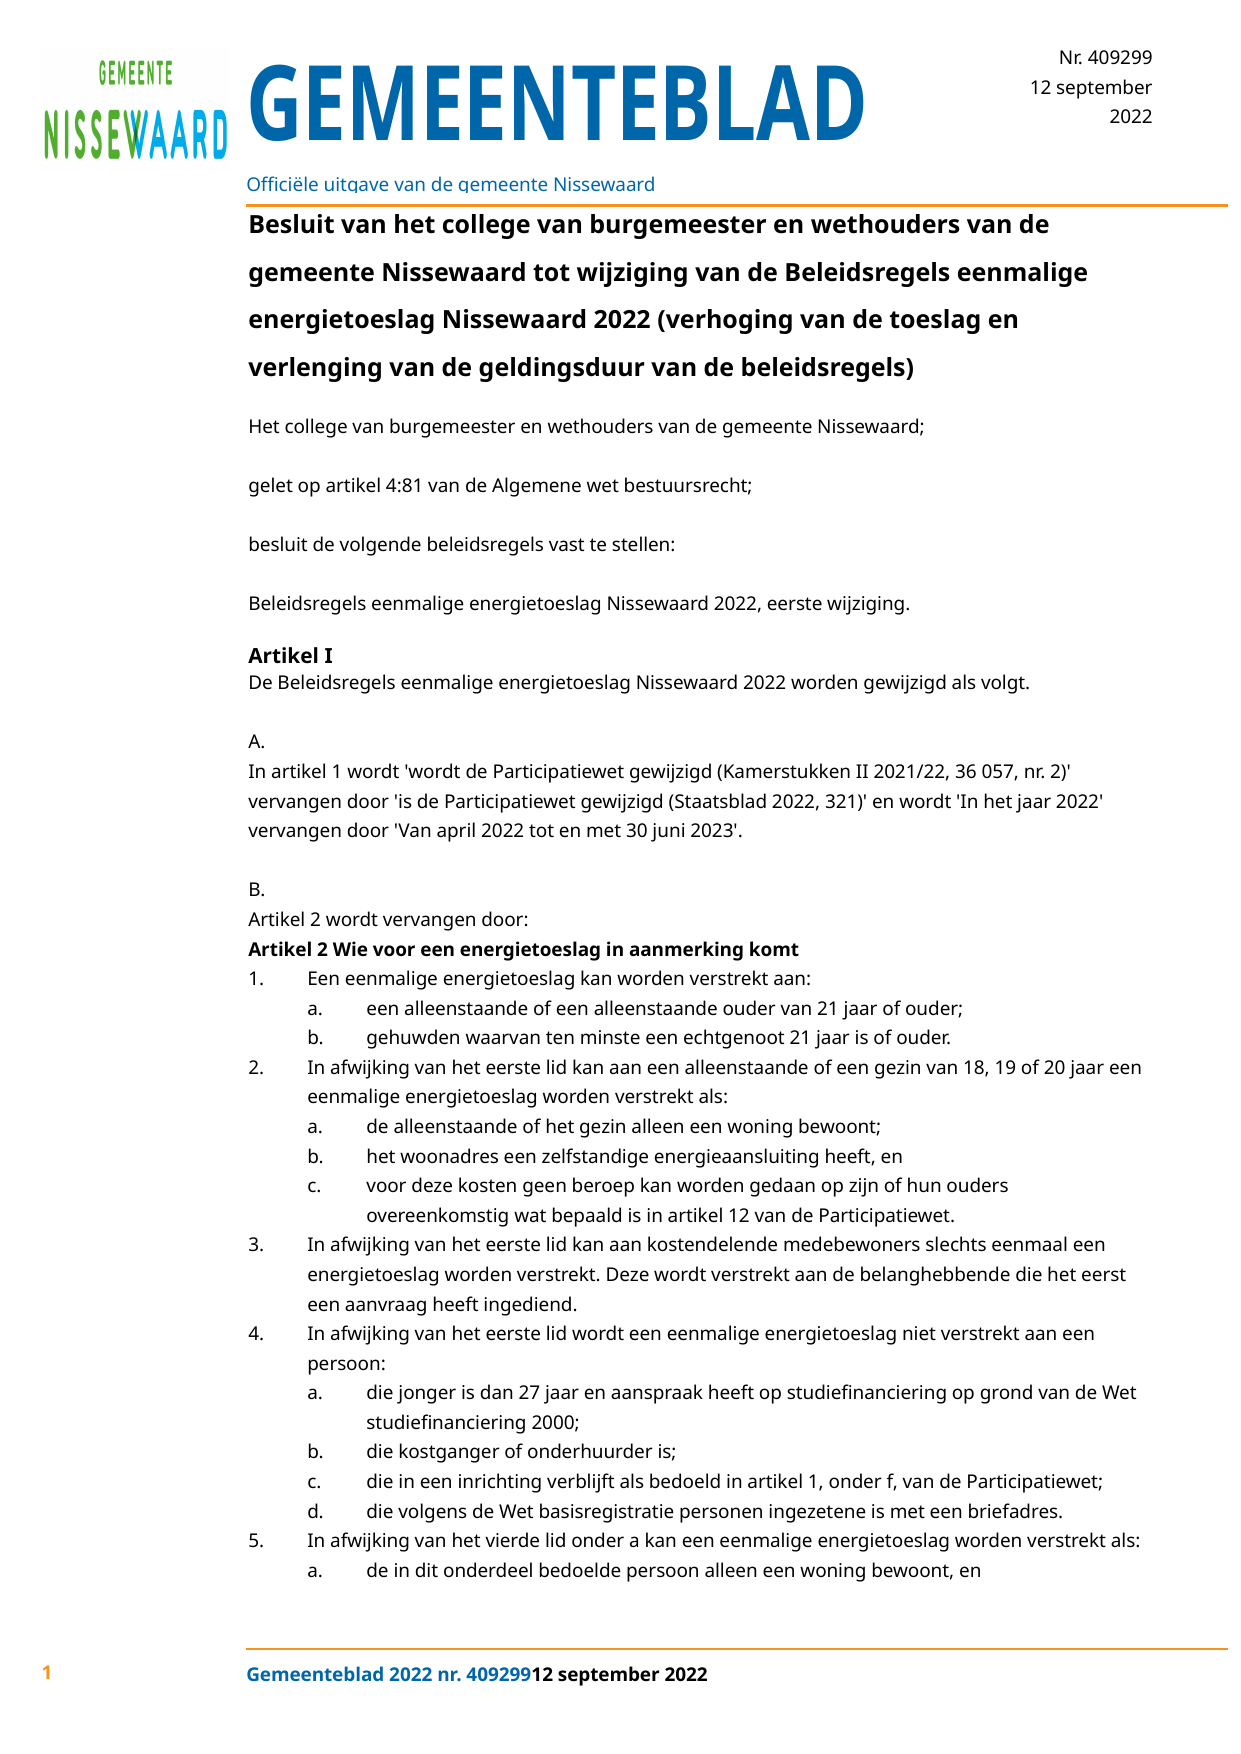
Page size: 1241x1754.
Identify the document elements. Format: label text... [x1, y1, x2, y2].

list gehuwden waarvan ten minste een echtgenoot 21 jaar is of ouder. [307, 1024, 1152, 1050]
list de in dit onderdeel bedoelde persoon alleen een woning bewoont, en [307, 1557, 1152, 1583]
text A. [248, 729, 1152, 754]
list die jonger is dan 27 jaar en aanspraak heeft op studiefinanciering op grond van de Wet studiefinanciering 2000; [307, 1379, 1152, 1435]
list In afwijking van het vierde lid onder a kan een eenmalige energietoeslag worden verstrekt als: [248, 1527, 1152, 1553]
text Artikel 2 Wie voor een energietoeslag in aanmerking komt [248, 936, 1152, 961]
list die in een inrichting verblijft als bedoeld in artikel 1, onder f, van de Participatiewet; [307, 1468, 1152, 1494]
text Het college van burgemeester en wethouders van de gemeente Nissewaard; [248, 413, 1152, 439]
list die volgens de Wet basisregistratie personen ingezetene is met een briefadres. [307, 1498, 1152, 1523]
list voor deze kosten geen beroep kan worden gedaan op zijn of hun ouders overeenkomstig wat bepaald is in artikel 12 van de Participatiewet. [307, 1172, 1152, 1228]
list In afwijking van het eerste lid wordt een eenmalige energietoeslag niet verstrekt aan een persoon: [248, 1320, 1152, 1376]
text Artikel I [248, 641, 1152, 669]
text B. [248, 877, 1152, 902]
text De Beleidsregels eenmalige energietoeslag Nissewaard 2022 worden gewijzigd als volgt. [248, 669, 1152, 695]
text Artikel 2 wordt vervangen door: [248, 906, 1152, 932]
text besluit de volgende beleidsregels vast te stellen: [248, 531, 1152, 557]
text gelet op artikel 4:81 van de Algemene wet bestuursrecht; [248, 472, 1152, 498]
list die kostganger of onderhuurder is; [307, 1439, 1152, 1464]
list een alleenstaande of een alleenstaande ouder van 21 jaar of ouder; [307, 995, 1152, 1021]
text In artikel 1 wordt 'wordt de Participatiewet gewijzigd (Kamerstukken II 2021/22, 36 057, nr. 2)' vervangen door 'is de Participatiewet gewijzigd (Staatsblad 2022, 321)' en wordt 'In het jaar 2022' vervangen door 'Van april 2022 tot en met 30 juni 2023'. [248, 758, 1152, 843]
text Beleidsregels eenmalige energietoeslag Nissewaard 2022, eerste wijziging. [248, 591, 1152, 616]
text Besluit van het college van burgemeester en wethouders van de gemeente Nissewaard tot wijziging van de Beleidsregels eenmalige energietoeslag Nissewaard 2022 (verhoging van de toeslag en verlenging van de geldingsduur van de beleidsregels) [248, 207, 1152, 384]
list de alleenstaande of het gezin alleen een woning bewoont; [307, 1113, 1152, 1139]
list het woonadres een zelfstandige energieaansluiting heeft, en [307, 1143, 1152, 1168]
list In afwijking van het eerste lid kan aan kostendelende medebewoners slechts eenmaal een energietoeslag worden verstrekt. Deze wordt verstrekt aan de belanghebbende die het eerst een aanvraag heeft ingediend. [248, 1232, 1152, 1316]
picture [41, 47, 231, 172]
list Een eenmalige energietoeslag kan worden verstrekt aan: [248, 965, 1152, 991]
list In afwijking van het eerste lid kan aan een alleenstaande of een gezin van 18, 19 of 20 jaar een eenmalige energietoeslag worden verstrekt als: [248, 1054, 1152, 1109]
